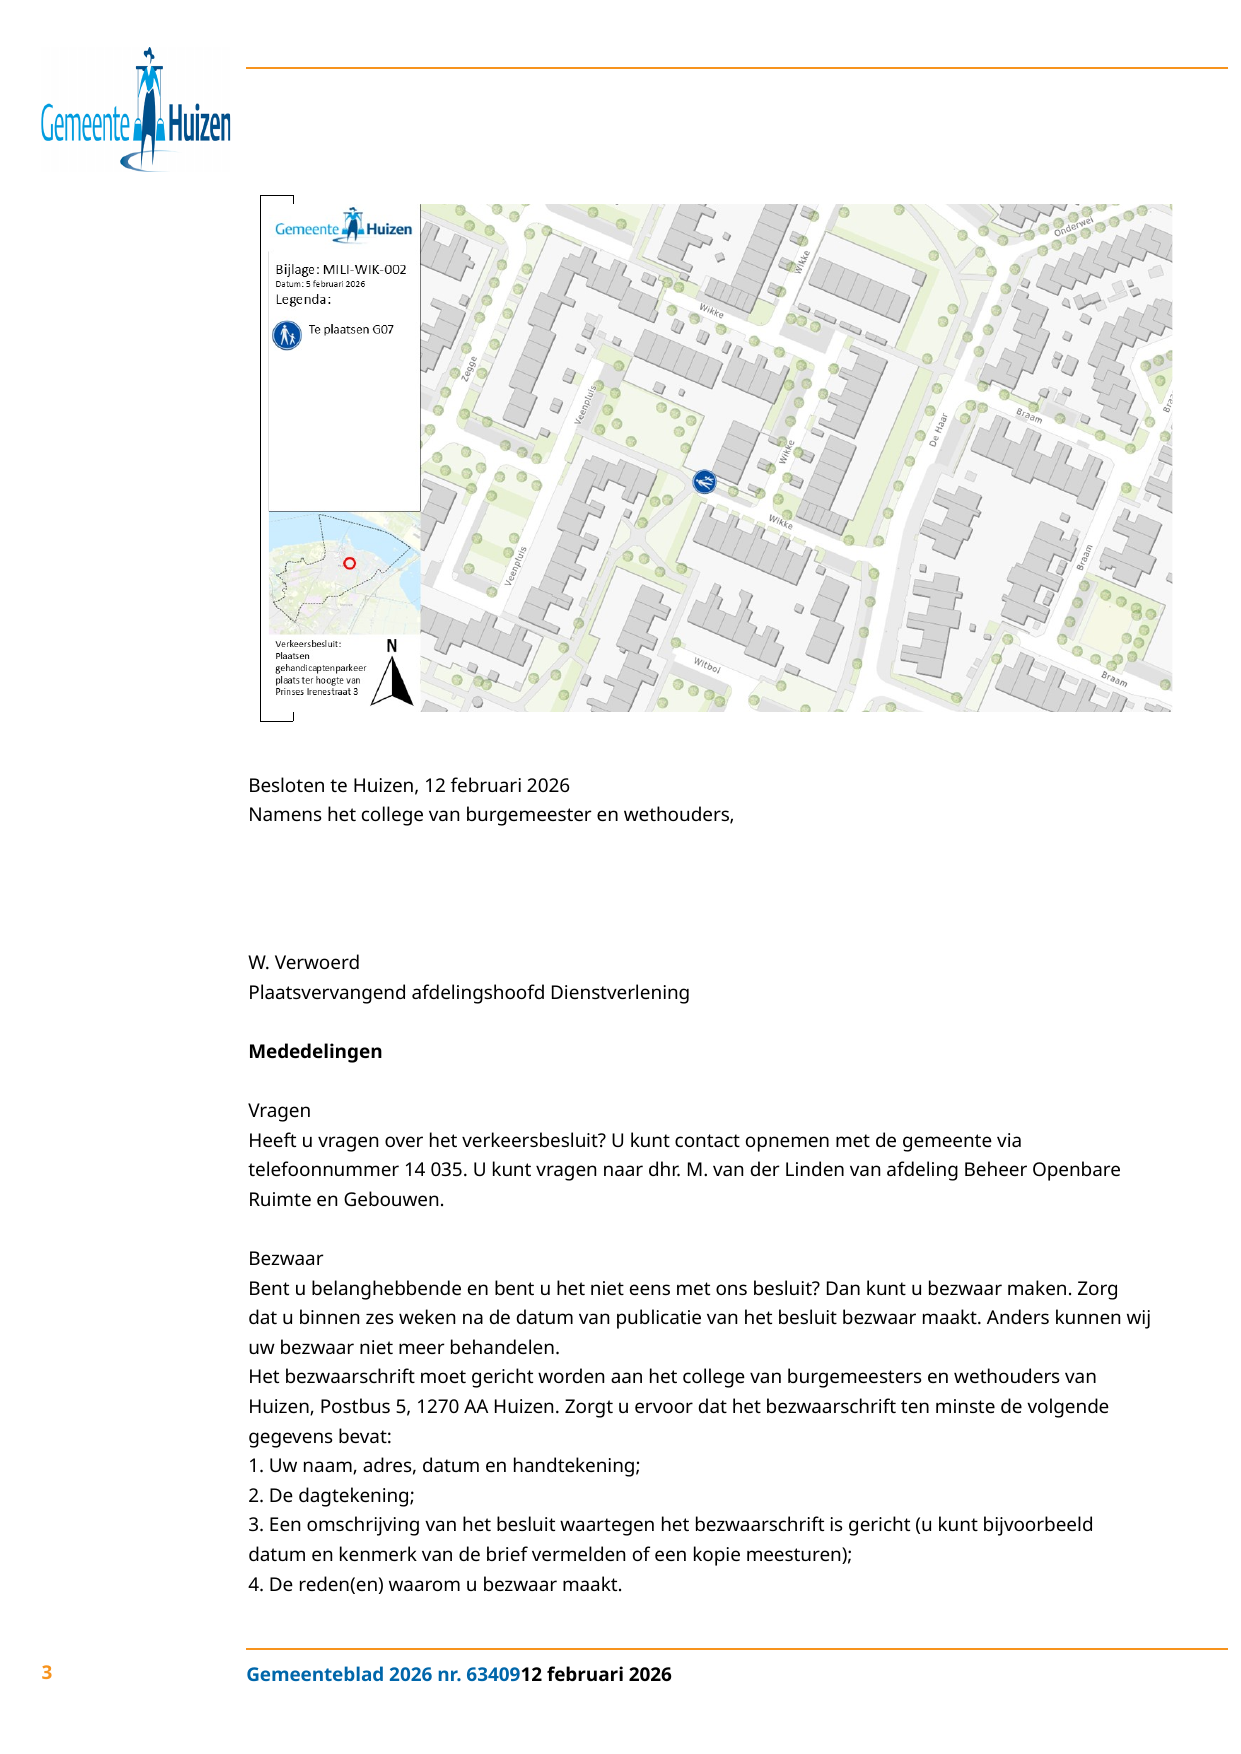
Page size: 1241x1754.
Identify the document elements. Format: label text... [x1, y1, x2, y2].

text Besloten te Huizen, 12 februari 2026 [248, 772, 1152, 798]
text Heeft u vragen over het verkeersbesluit? U kunt contact opnemen met de gemeente via telefoonnummer 14 035. U kunt vragen naar dhr. M. van der Linden van afdeling Beheer Openbare Ruimte en Gebouwen. [248, 1127, 1152, 1212]
text Vragen [248, 1097, 1152, 1123]
text W. Verwoerd [248, 949, 1152, 975]
text 2. De dagtekening; [248, 1482, 1152, 1508]
text Bezwaar [248, 1245, 1152, 1271]
picture [41, 47, 231, 172]
picture [268, 204, 1173, 712]
text Het bezwaarschrift moet gericht worden aan het college van burgemeesters en wethouders van Huizen, Postbus 5, 1270 AA Huizen. Zorgt u ervoor dat het bezwaarschrift ten minste de volgende gegevens bevat: [248, 1364, 1152, 1448]
text Plaatsvervangend afdelingshoofd Dienstverlening [248, 979, 1152, 1005]
text Namens het college van burgemeester en wethouders, [248, 802, 1152, 827]
text Mededelingen [248, 1038, 1152, 1064]
text Bent u belanghebbende en bent u het niet eens met ons besluit? Dan kunt u bezwaar maken. Zorg dat u binnen zes weken na de datum van publicatie van het besluit bezwaar maakt. Anders kunnen wij uw bezwaar niet meer behandelen. [248, 1275, 1152, 1360]
text 3. Een omschrijving van het besluit waartegen het bezwaarschrift is gericht (u kunt bijvoorbeeld datum en kenmerk van de brief vermelden of een kopie meesturen); [248, 1512, 1152, 1567]
text 1. Uw naam, adres, datum en handtekening; [248, 1452, 1152, 1478]
text 4. De reden(en) waarom u bezwaar maakt. [248, 1571, 1152, 1596]
